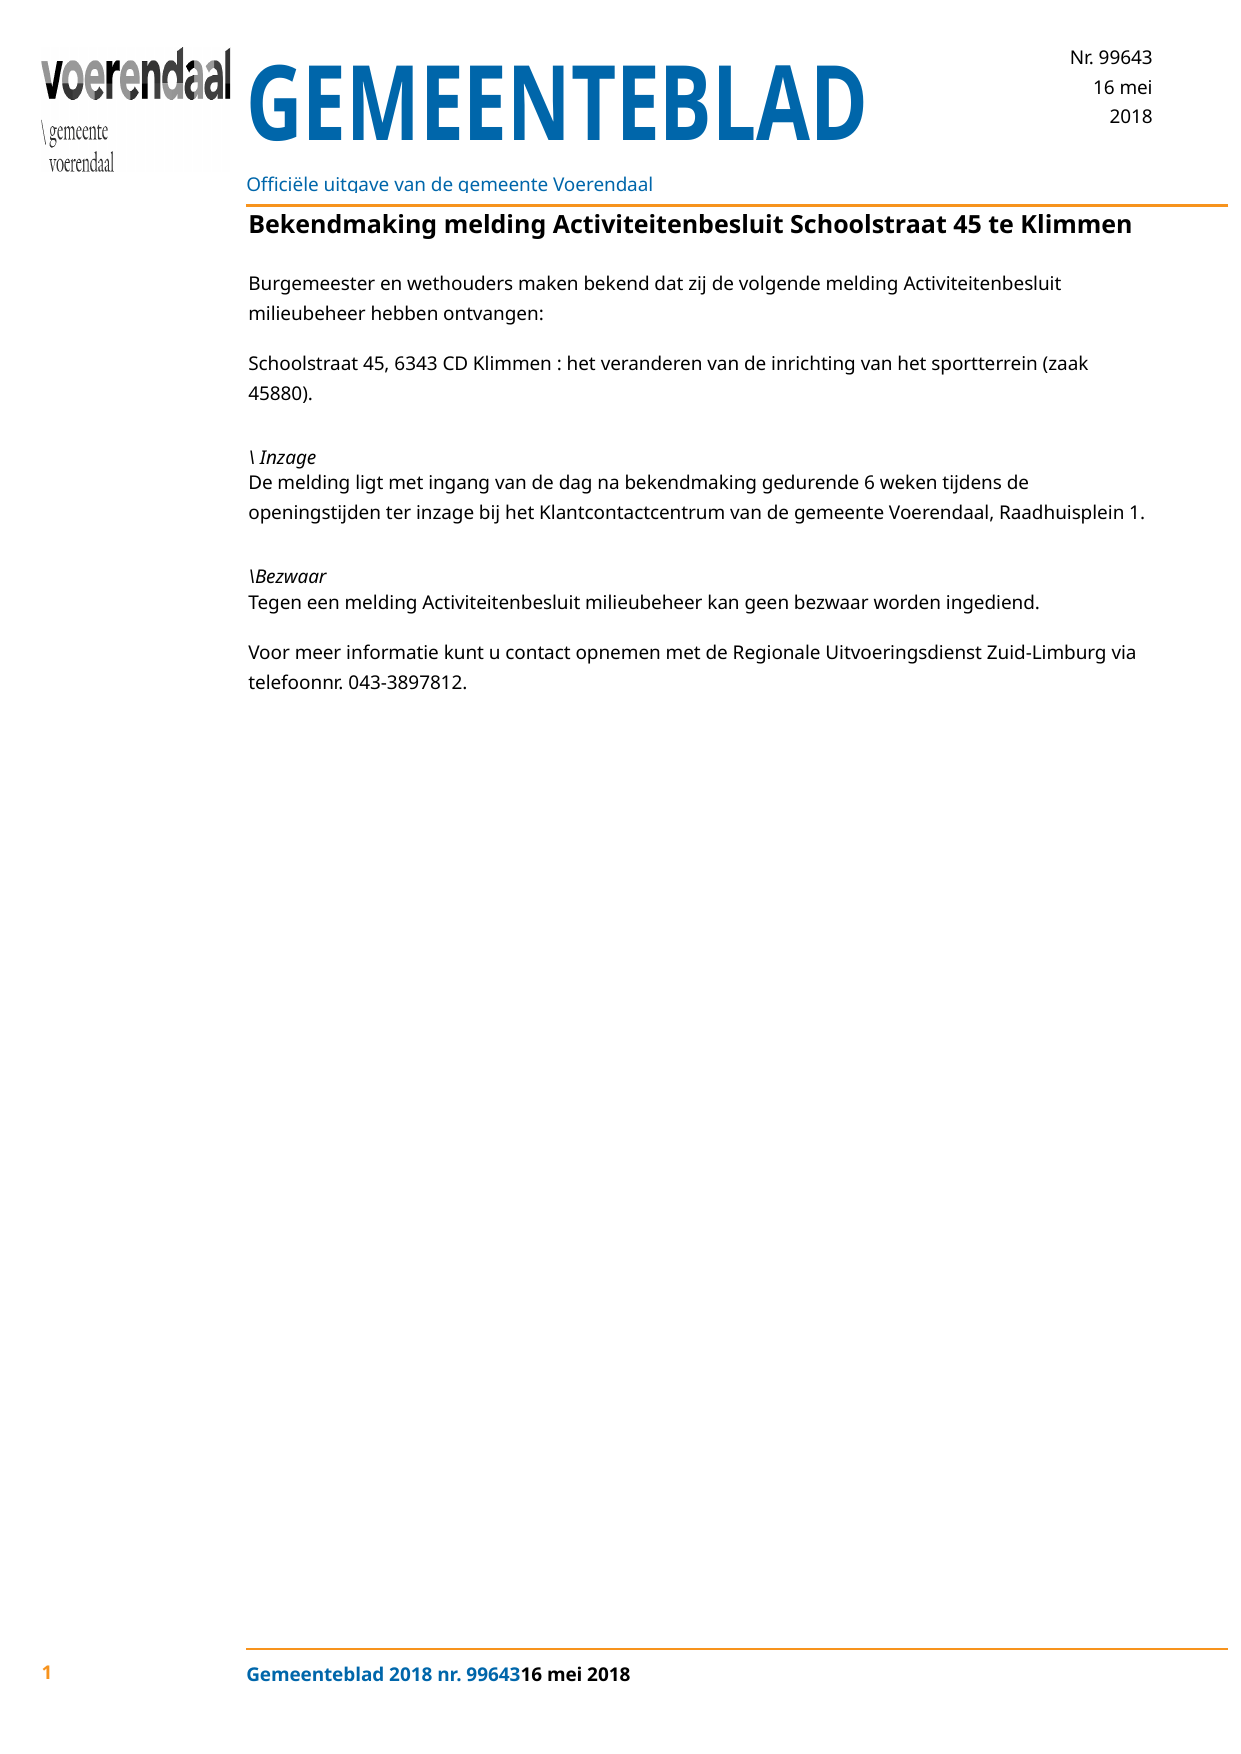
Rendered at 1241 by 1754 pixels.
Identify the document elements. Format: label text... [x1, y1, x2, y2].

text Voor meer informatie kunt u contact opnemen met de Regionale Uitvoeringsdienst Zuid-Limburg via telefoonnr. 043-3897812. [248, 639, 1152, 694]
picture [41, 47, 231, 172]
text Burgemeester en wethouders maken bekend dat zij de volgende melding Activiteitenbesluit milieubeheer hebben ontvangen: [248, 270, 1152, 326]
text De melding ligt met ingang van de dag na bekendmaking gedurende 6 weken tijdens de openingstijden ter inzage bij het Klantcontactcentrum van de gemeente Voerendaal, Raadhuisplein 1. [248, 469, 1152, 525]
text Bekendmaking melding Activiteitenbesluit Schoolstraat 45 te Klimmen [248, 207, 1152, 241]
text Schoolstraat 45, 6343 CD Klimmen : het veranderen van de inrichting van het sportterrein (zaak 45880). [248, 350, 1152, 406]
text \ Inzage [248, 444, 1152, 469]
text \Bezwaar [248, 563, 1152, 589]
text Tegen een melding Activiteitenbesluit milieubeheer kan geen bezwaar worden ingediend. [248, 589, 1152, 614]
